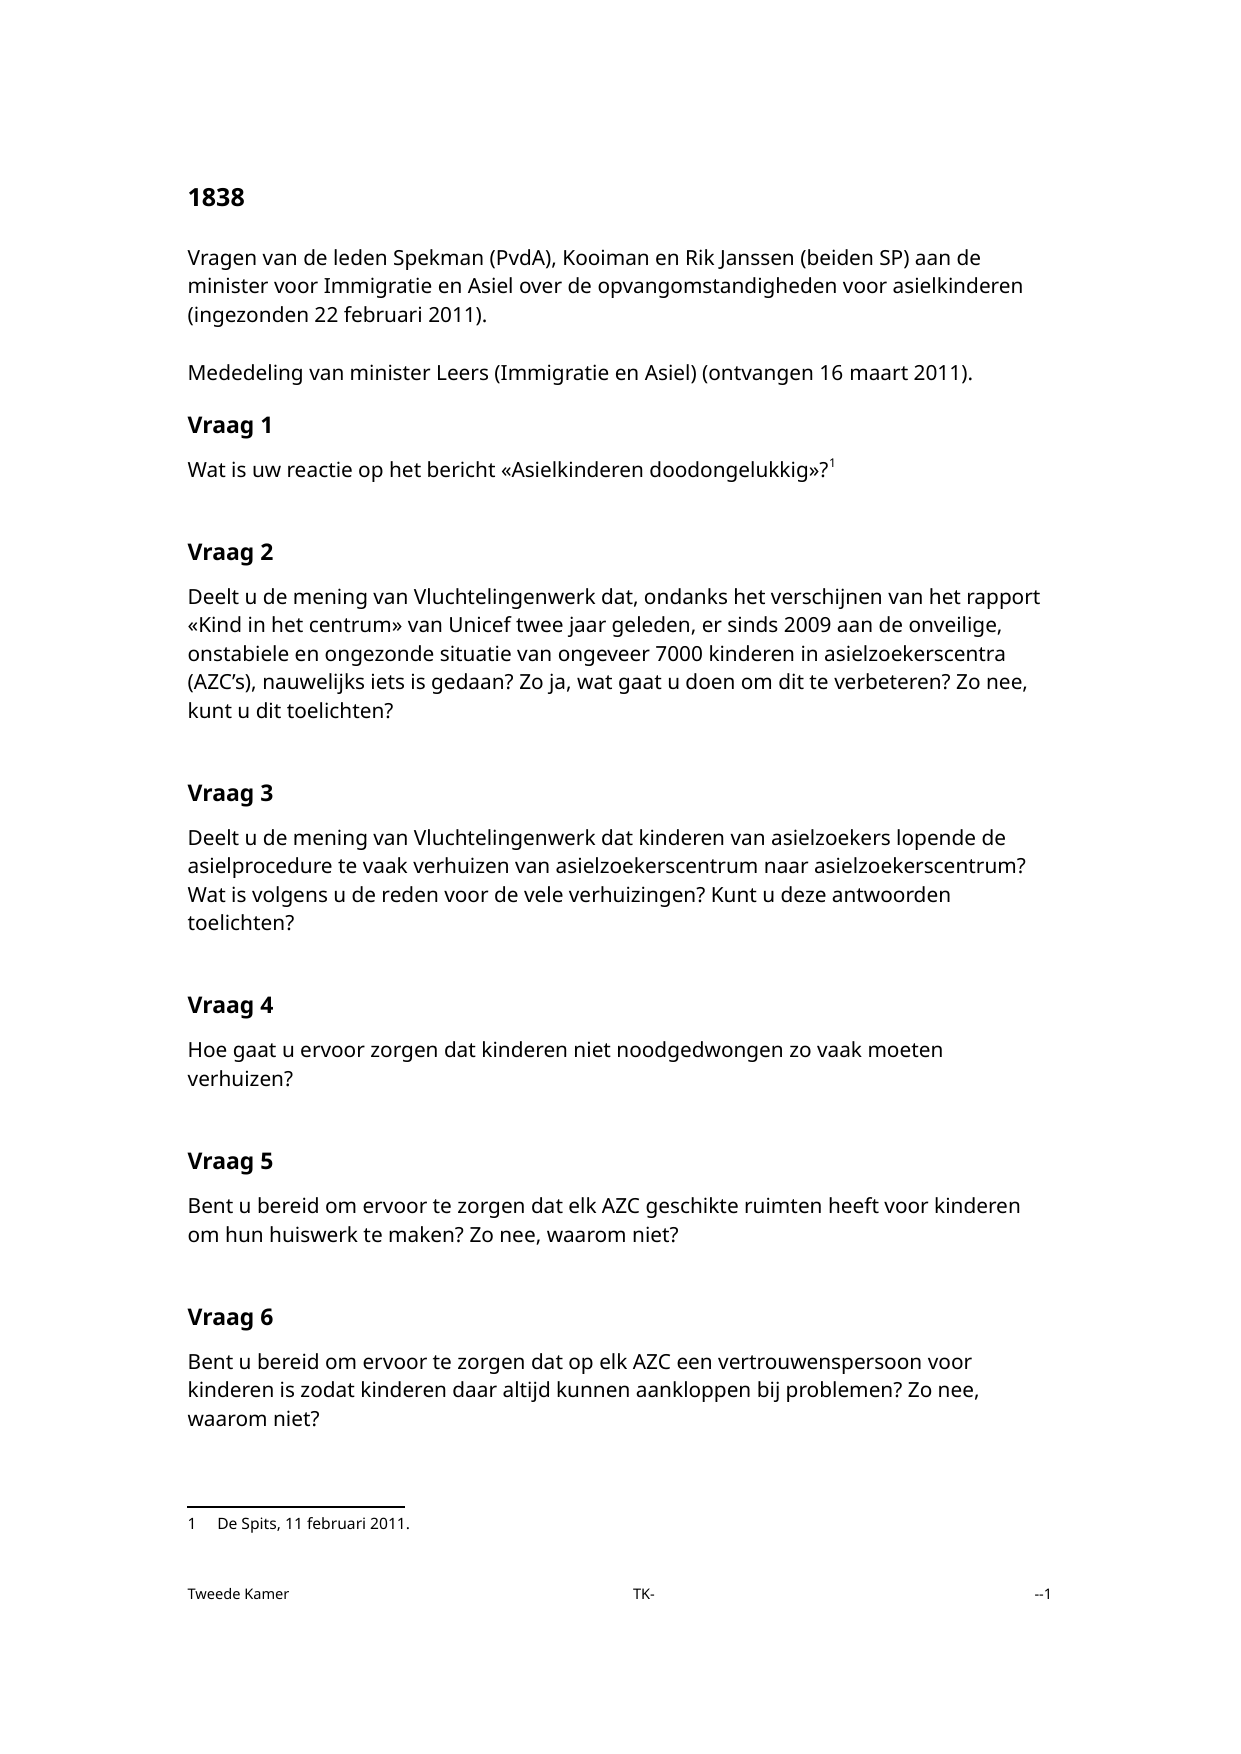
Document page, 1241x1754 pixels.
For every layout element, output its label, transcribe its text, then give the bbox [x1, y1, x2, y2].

subtitle Vraag 5 [187, 1145, 1053, 1176]
text Mededeling van minister Leers (Immigratie en Asiel) (ontvangen 16 maart 2011). [187, 358, 1053, 386]
text Bent u bereid om ervoor te zorgen dat op elk AZC een vertrouwenspersoon voor kinderen is zodat kinderen daar altijd kunnen aankloppen bij problemen? Zo nee, waarom niet? [187, 1347, 1053, 1432]
text Deelt u de mening van Vluchtelingenwerk dat, ondanks het verschijnen van het rapport «Kind in het centrum» van Unicef twee jaar geleden, er sinds 2009 aan de onveilige, onstabiele en ongezonde situatie van ongeveer 7000 kinderen in asielzoekerscentra (AZC’s), nauwelijks iets is gedaan? Zo ja, wat gaat u doen om dit te verbeteren? Zo nee, kunt u dit toelichten? [187, 582, 1053, 724]
subtitle Vraag 2 [187, 536, 1053, 567]
text Wat is uw reactie op het bericht «Asielkinderen doodongelukkig»? [187, 455, 1053, 483]
text Deelt u de mening van Vluchtelingenwerk dat kinderen van asielzoekers lopende de asielprocedure te vaak verhuizen van asielzoekerscentrum naar asielzoekerscentrum? Wat is volgens u de reden voor de vele verhuizingen? Kunt u deze antwoorden toelichten? [187, 823, 1053, 937]
text Vragen van de leden Spekman (PvdA), Kooiman en Rik Janssen (beiden SP) aan de minister voor Immigratie en Asiel over de opvangomstandigheden voor asielkinderen (ingezonden 22 februari 2011). [187, 243, 1053, 328]
subtitle Vraag 1 [187, 409, 1053, 440]
subtitle Vraag 6 [187, 1301, 1053, 1332]
text Hoe gaat u ervoor zorgen dat kinderen niet noodgedwongen zo vaak moeten verhuizen? [187, 1036, 1053, 1092]
subtitle Vraag 4 [187, 989, 1053, 1021]
text Bent u bereid om ervoor te zorgen dat elk AZC geschikte ruimten heeft voor kinderen om hun huiswerk te maken? Zo nee, waarom niet? [187, 1191, 1053, 1248]
text 1838 [187, 179, 1053, 213]
subtitle Vraag 3 [187, 777, 1053, 808]
text De Spits, 11 februari 2011. [187, 1506, 1053, 1534]
